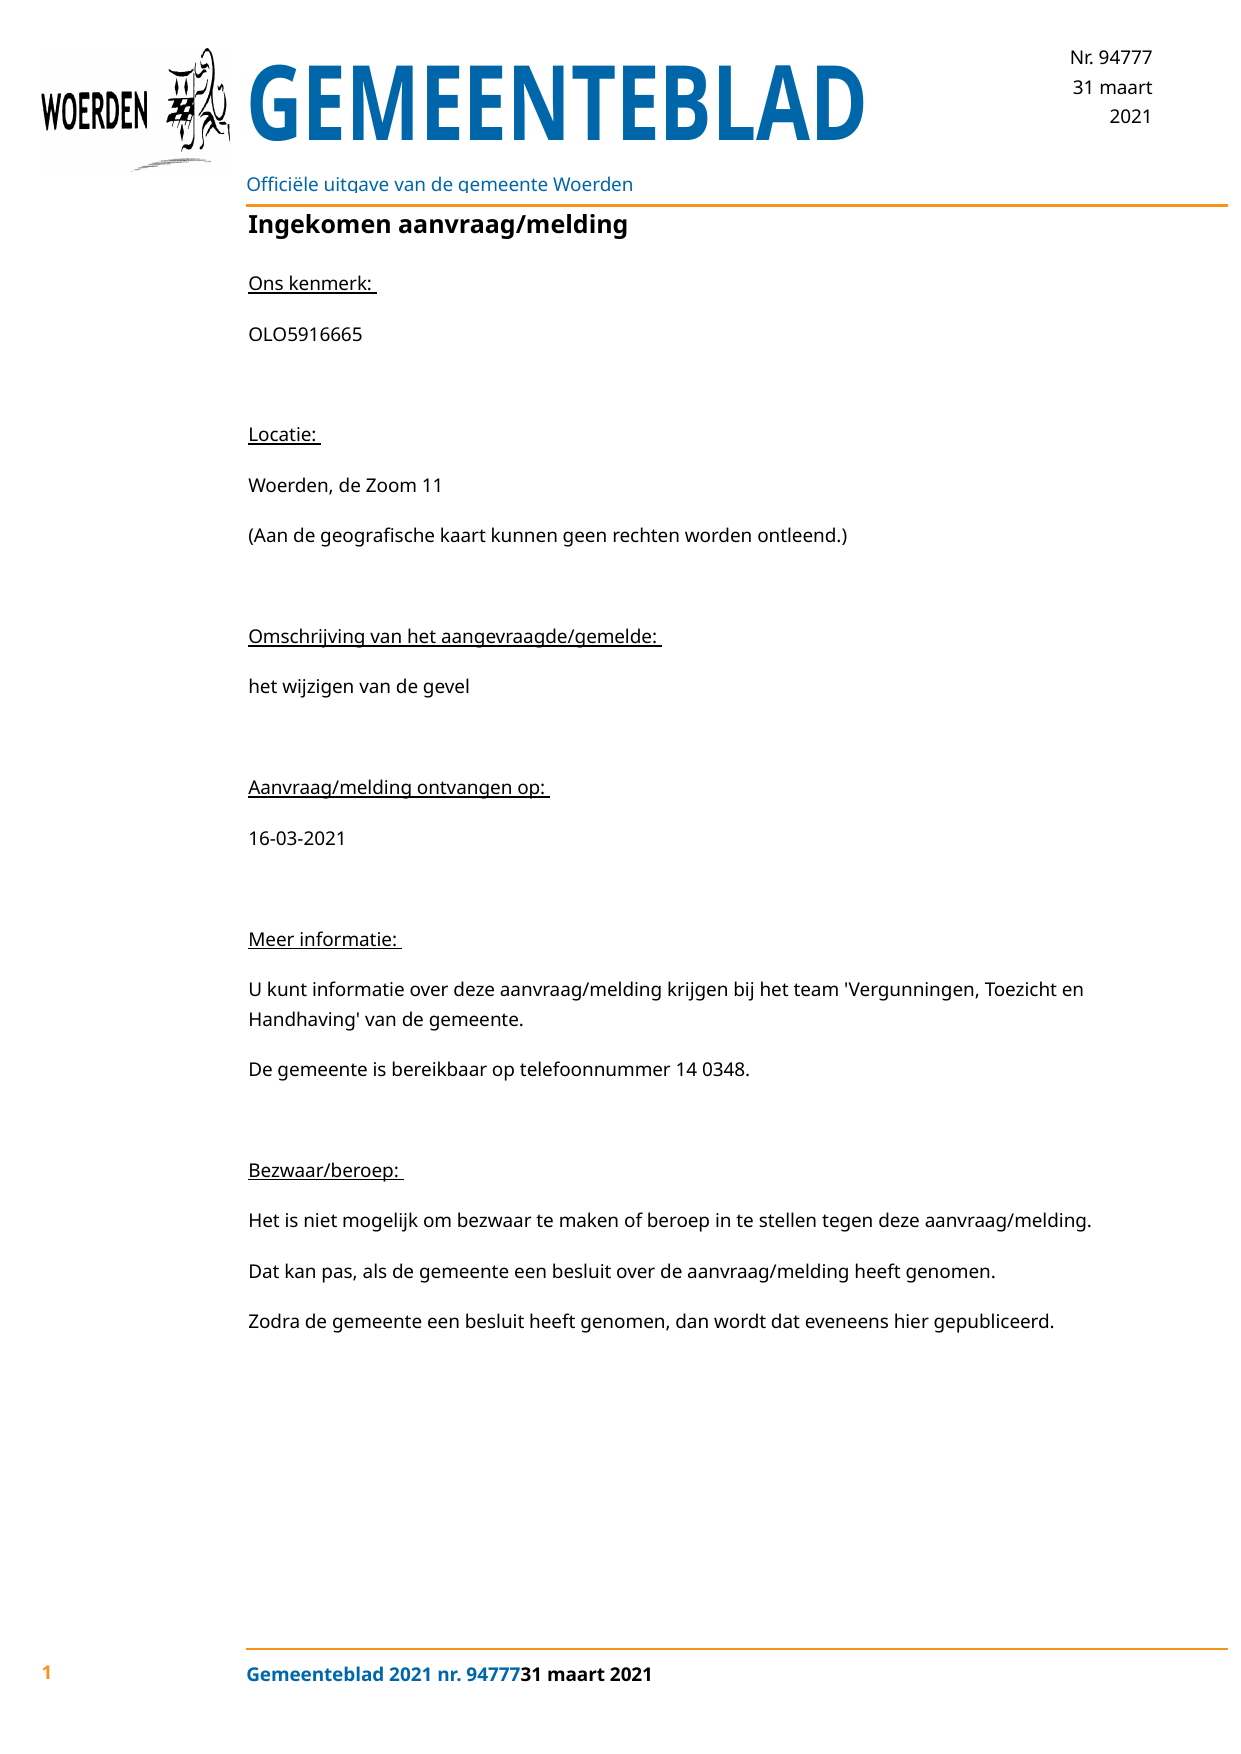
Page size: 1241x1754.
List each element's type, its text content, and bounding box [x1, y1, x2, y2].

text U kunt informatie over deze aanvraag/melding krijgen bij het team 'Vergunningen, Toezicht en Handhaving' van de gemeente. [248, 976, 1152, 1031]
text 16-03-2021 [248, 825, 1152, 851]
text Omschrijving van het aangevraagde/gemelde: [248, 623, 1152, 649]
text Dat kan pas, als de gemeente een besluit over de aanvraag/melding heeft genomen. [248, 1258, 1152, 1283]
text Het is niet mogelijk om bezwaar te maken of beroep in te stellen tegen deze aanvraag/melding. [248, 1207, 1152, 1233]
text OLO5916665 [248, 321, 1152, 346]
text Ons kenmerk: [248, 270, 1152, 296]
text (Aan de geografische kaart kunnen geen rechten worden ontleend.) [248, 522, 1152, 548]
picture [41, 47, 231, 172]
text Bezwaar/beroep: [248, 1157, 1152, 1183]
text Woerden, de Zoom 11 [248, 472, 1152, 498]
text het wijzigen van de gevel [248, 674, 1152, 699]
text Zodra de gemeente een besluit heeft genomen, dan wordt dat eveneens hier gepubliceerd. [248, 1308, 1152, 1334]
text De gemeente is bereikbaar op telefoonnummer 14 0348. [248, 1056, 1152, 1082]
text Ingekomen aanvraag/melding [248, 207, 1152, 241]
text Aanvraag/melding ontvangen op: [248, 774, 1152, 800]
text Meer informatie: [248, 926, 1152, 951]
text Locatie: [248, 422, 1152, 447]
